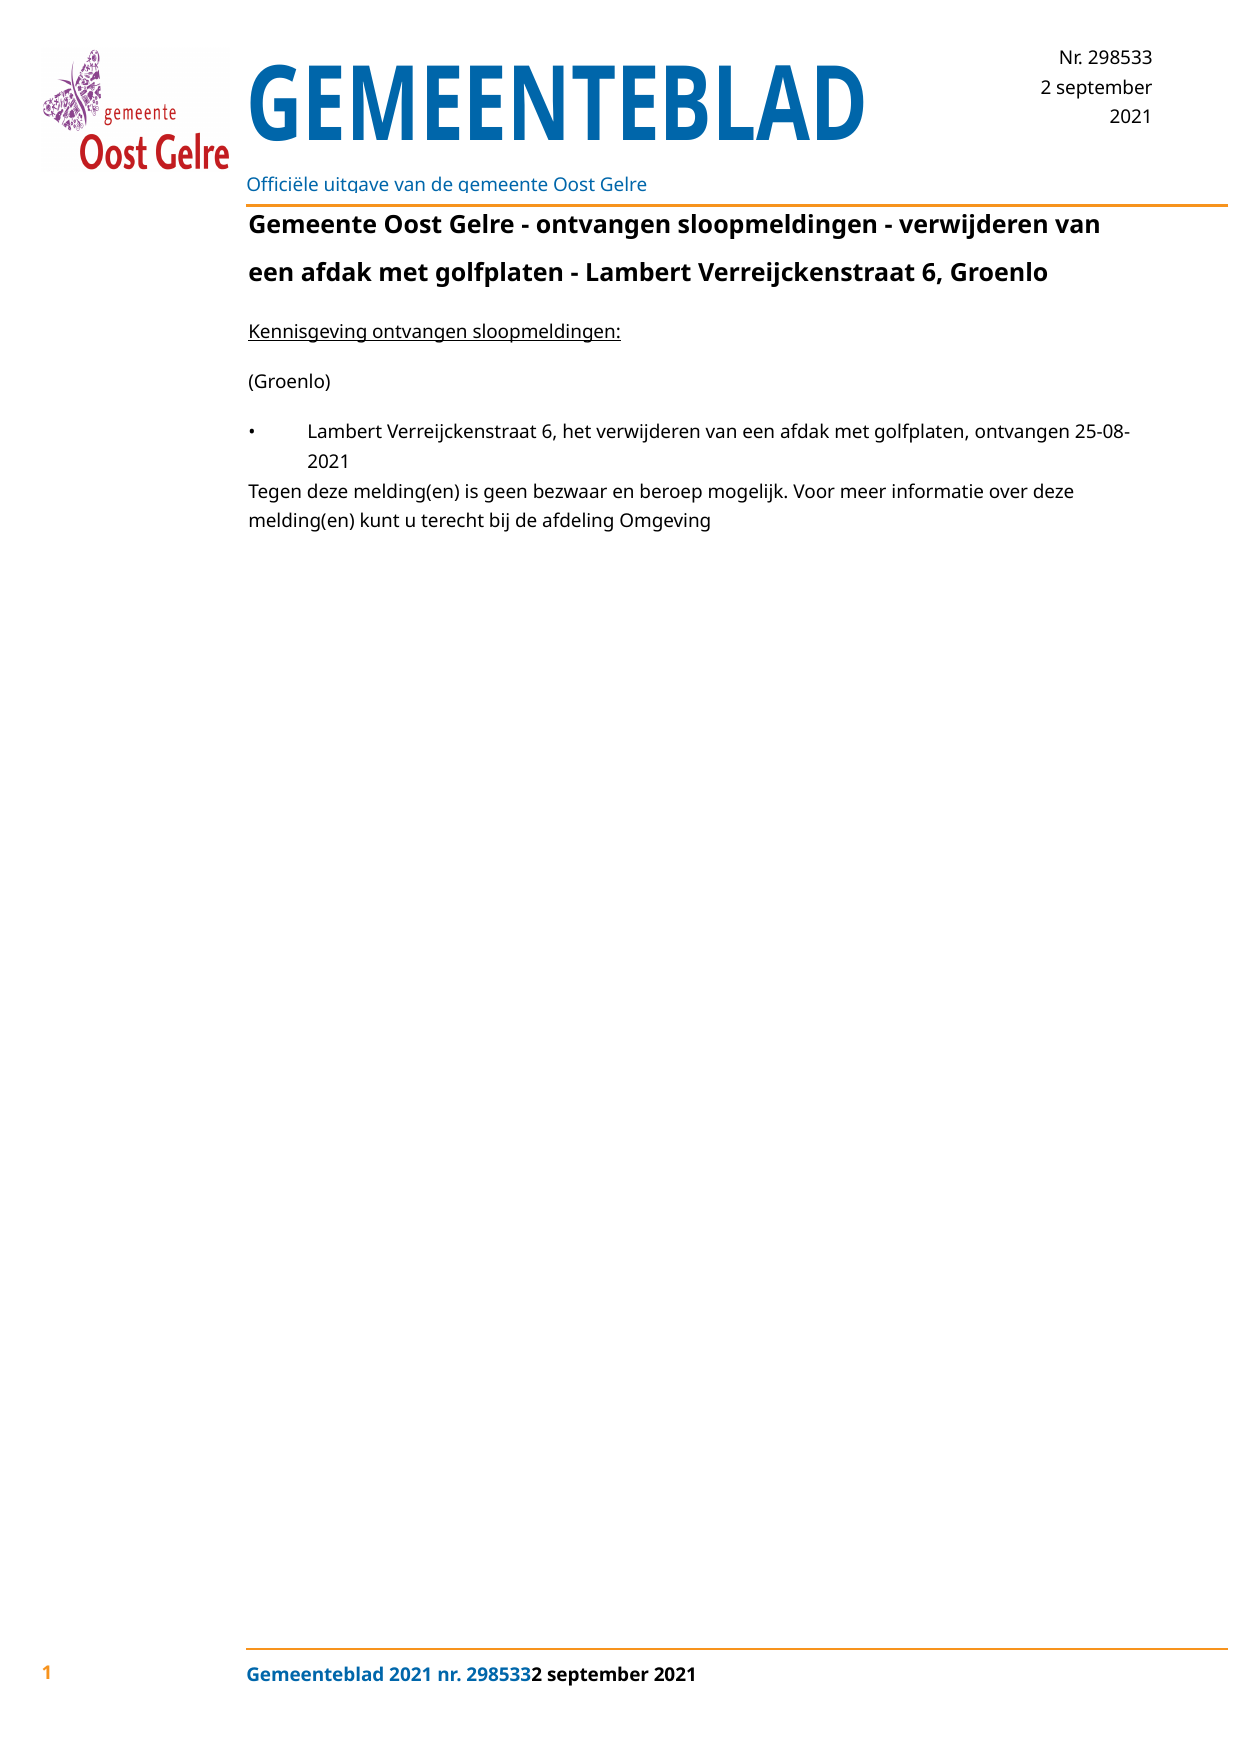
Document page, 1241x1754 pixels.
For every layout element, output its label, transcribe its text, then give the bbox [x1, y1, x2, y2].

picture [41, 47, 231, 172]
text Gemeente Oost Gelre - ontvangen sloopmeldingen - verwijderen van een afdak met golfplaten - Lambert Verreijckenstraat 6, Groenlo [248, 207, 1152, 288]
text Tegen deze melding(en) is geen bezwaar en beroep mogelijk. Voor meer informatie over deze melding(en) kunt u terecht bij de afdeling Omgeving [248, 478, 1152, 533]
text Kennisgeving ontvangen sloopmeldingen: [248, 318, 1152, 344]
list Lambert Verreijckenstraat 6, het verwijderen van een afdak met golfplaten, ontvangen 25-08-2021 [248, 419, 1152, 474]
text (Groenlo) [248, 368, 1152, 394]
